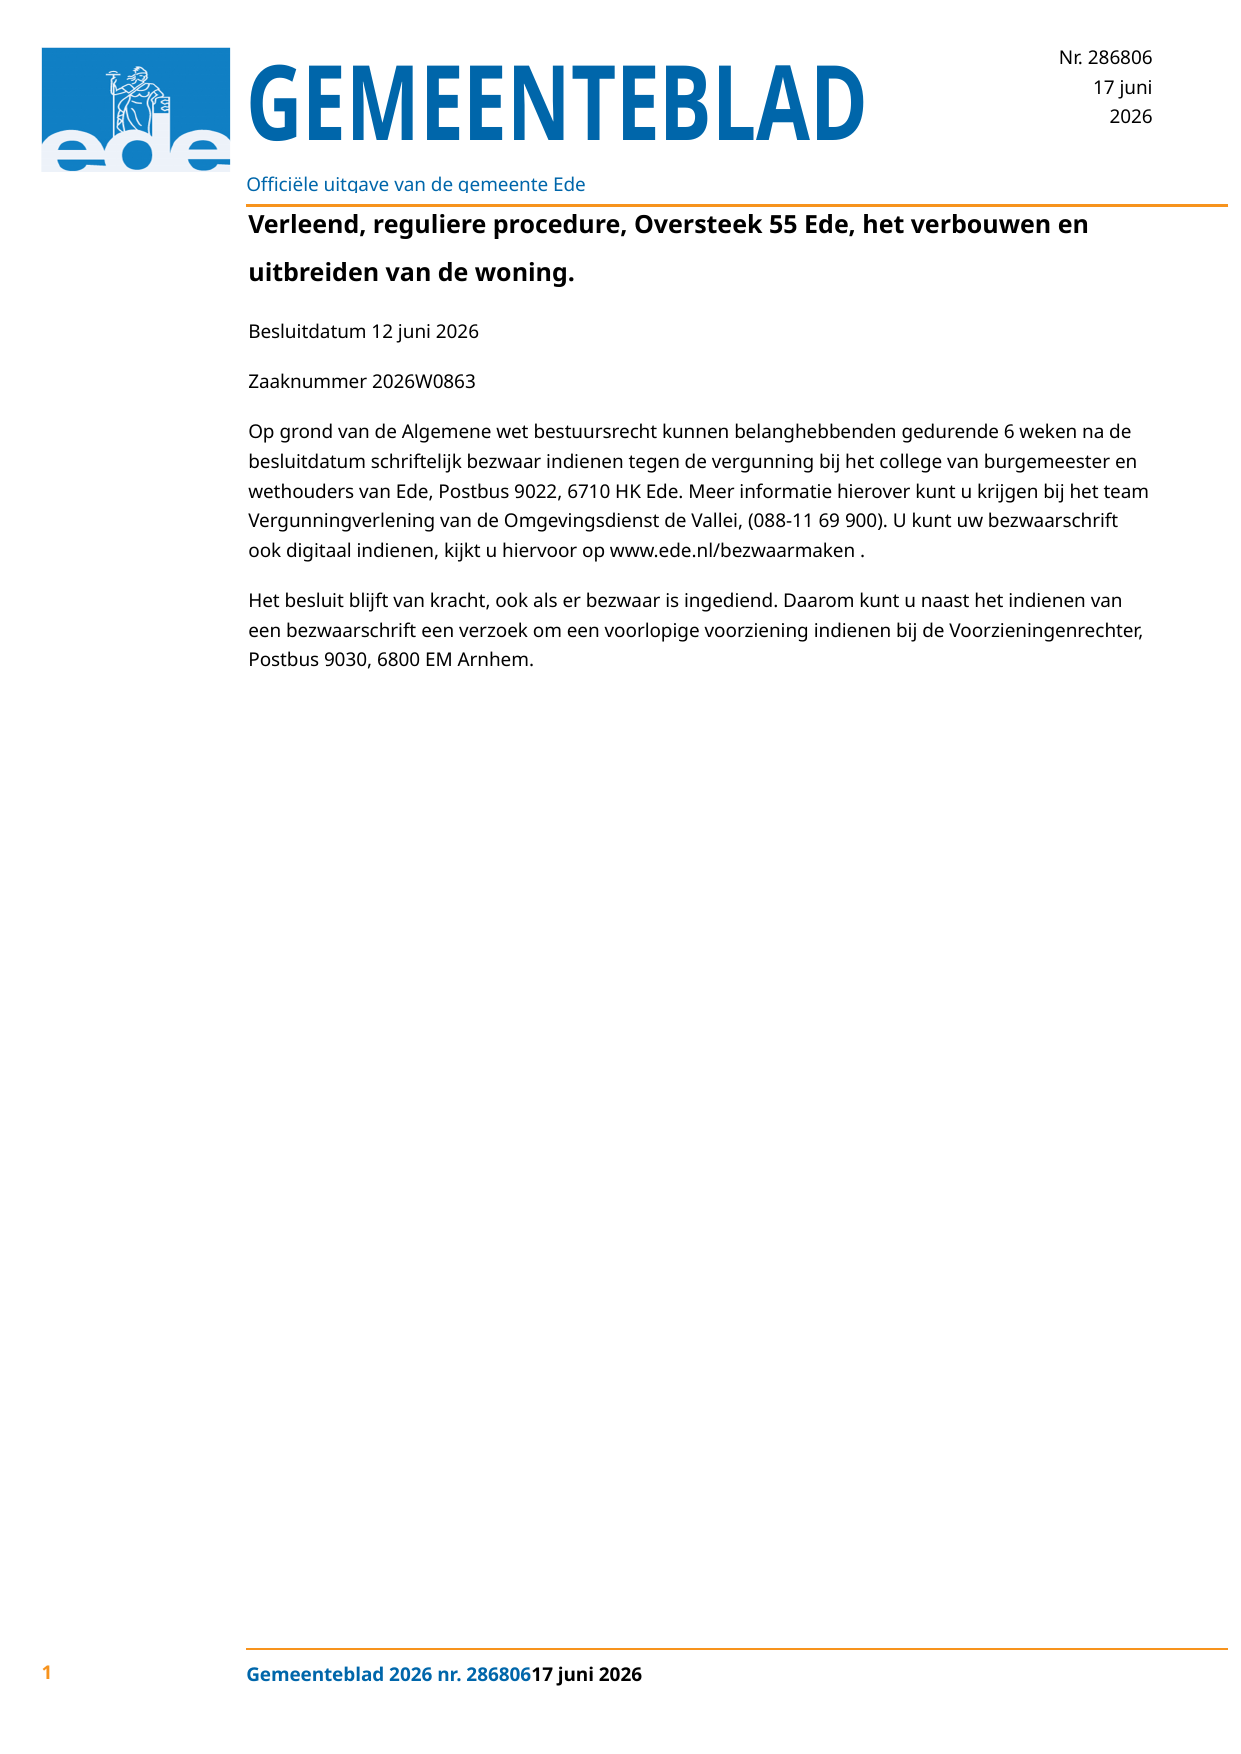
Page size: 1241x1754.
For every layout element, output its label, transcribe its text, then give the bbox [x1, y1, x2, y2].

text Verleend, reguliere procedure, Oversteek 55 Ede, het verbouwen en uitbreiden van de woning. [248, 207, 1152, 288]
text Zaaknummer 2026W0863 [248, 368, 1152, 394]
text Het besluit blijft van kracht, ook als er bezwaar is ingediend. Daarom kunt u naast het indienen van een bezwaarschrift een verzoek om een voorlopige voorziening indienen bij de Voorzieningenrechter, Postbus 9030, 6800 EM Arnhem. [248, 587, 1152, 672]
text Besluitdatum 12 juni 2026 [248, 318, 1152, 344]
picture [41, 47, 231, 172]
text Op grond van de Algemene wet bestuursrecht kunnen belanghebbenden gedurende 6 weken na de besluitdatum schriftelijk bezwaar indienen tegen de vergunning bij het college van burgemeester en wethouders van Ede, Postbus 9022, 6710 HK Ede. Meer informatie hierover kunt u krijgen bij het team Vergunningverlening van de Omgevingsdienst de Vallei, (088-11 69 900). U kunt uw bezwaarschrift ook digitaal indienen, kijkt u hiervoor op www.ede.nl/bezwaarmaken . [248, 419, 1152, 563]
